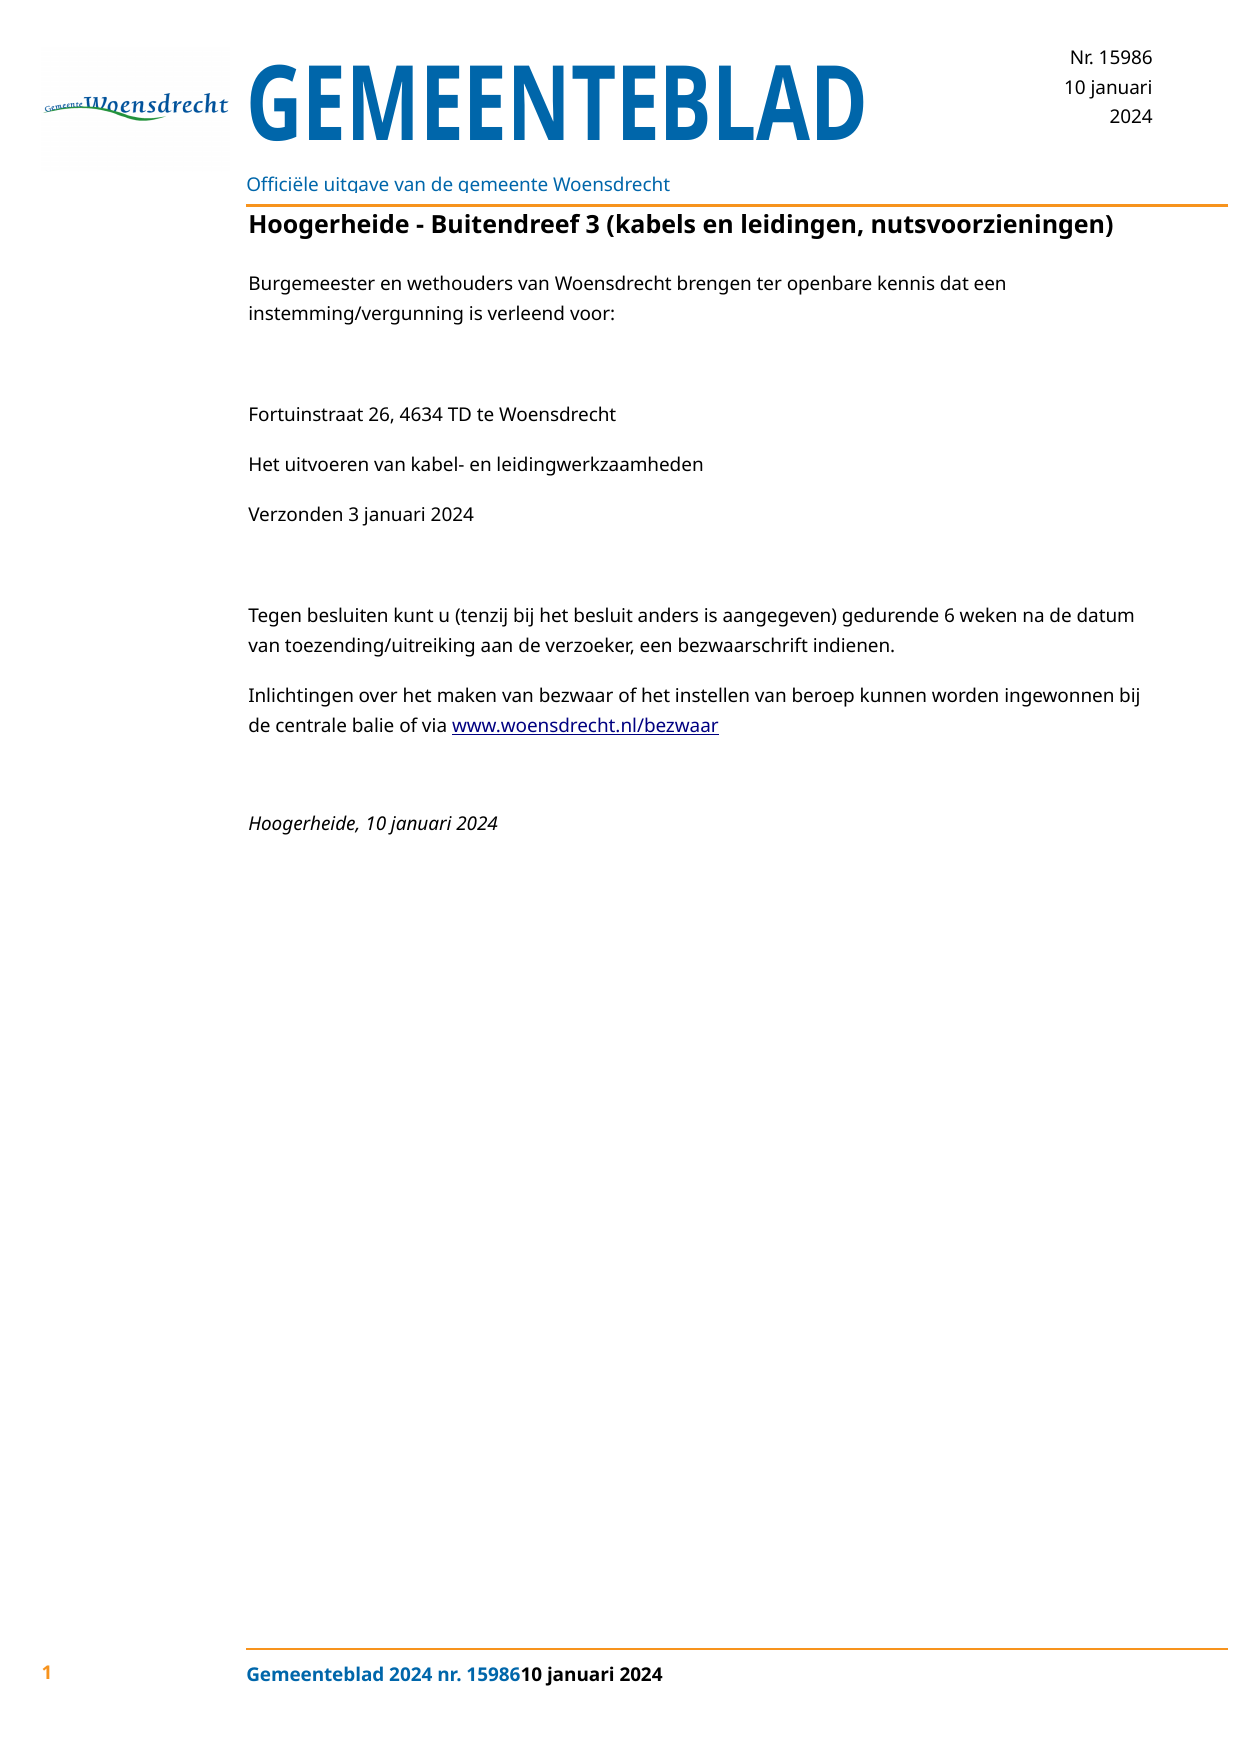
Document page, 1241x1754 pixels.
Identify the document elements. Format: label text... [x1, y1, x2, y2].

picture [41, 47, 231, 172]
text Hoogerheide - Buitendreef 3 (kabels en leidingen, nutsvoorzieningen) [248, 207, 1152, 241]
text Het uitvoeren van kabel- en leidingwerkzaamheden [248, 451, 1152, 477]
text Fortuinstraat 26, 4634 TD te Woensdrecht [248, 401, 1152, 426]
text Inlichtingen over het maken van bezwaar of het instellen van beroep kunnen worden ingewonnen bij de centrale balie of via www.woensdrecht.nl/bezwaar [248, 682, 1152, 738]
text Burgemeester en wethouders van Woensdrecht brengen ter openbare kennis dat een instemming/vergunning is verleend voor: [248, 270, 1152, 326]
text Verzonden 3 januari 2024 [248, 502, 1152, 527]
text Hoogerheide, 10 januari 2024 [248, 810, 1152, 836]
text Tegen besluiten kunt u (tenzij bij het besluit anders is aangegeven) gedurende 6 weken na de datum van toezending/uitreiking aan de verzoeker, een bezwaarschrift indienen. [248, 602, 1152, 658]
